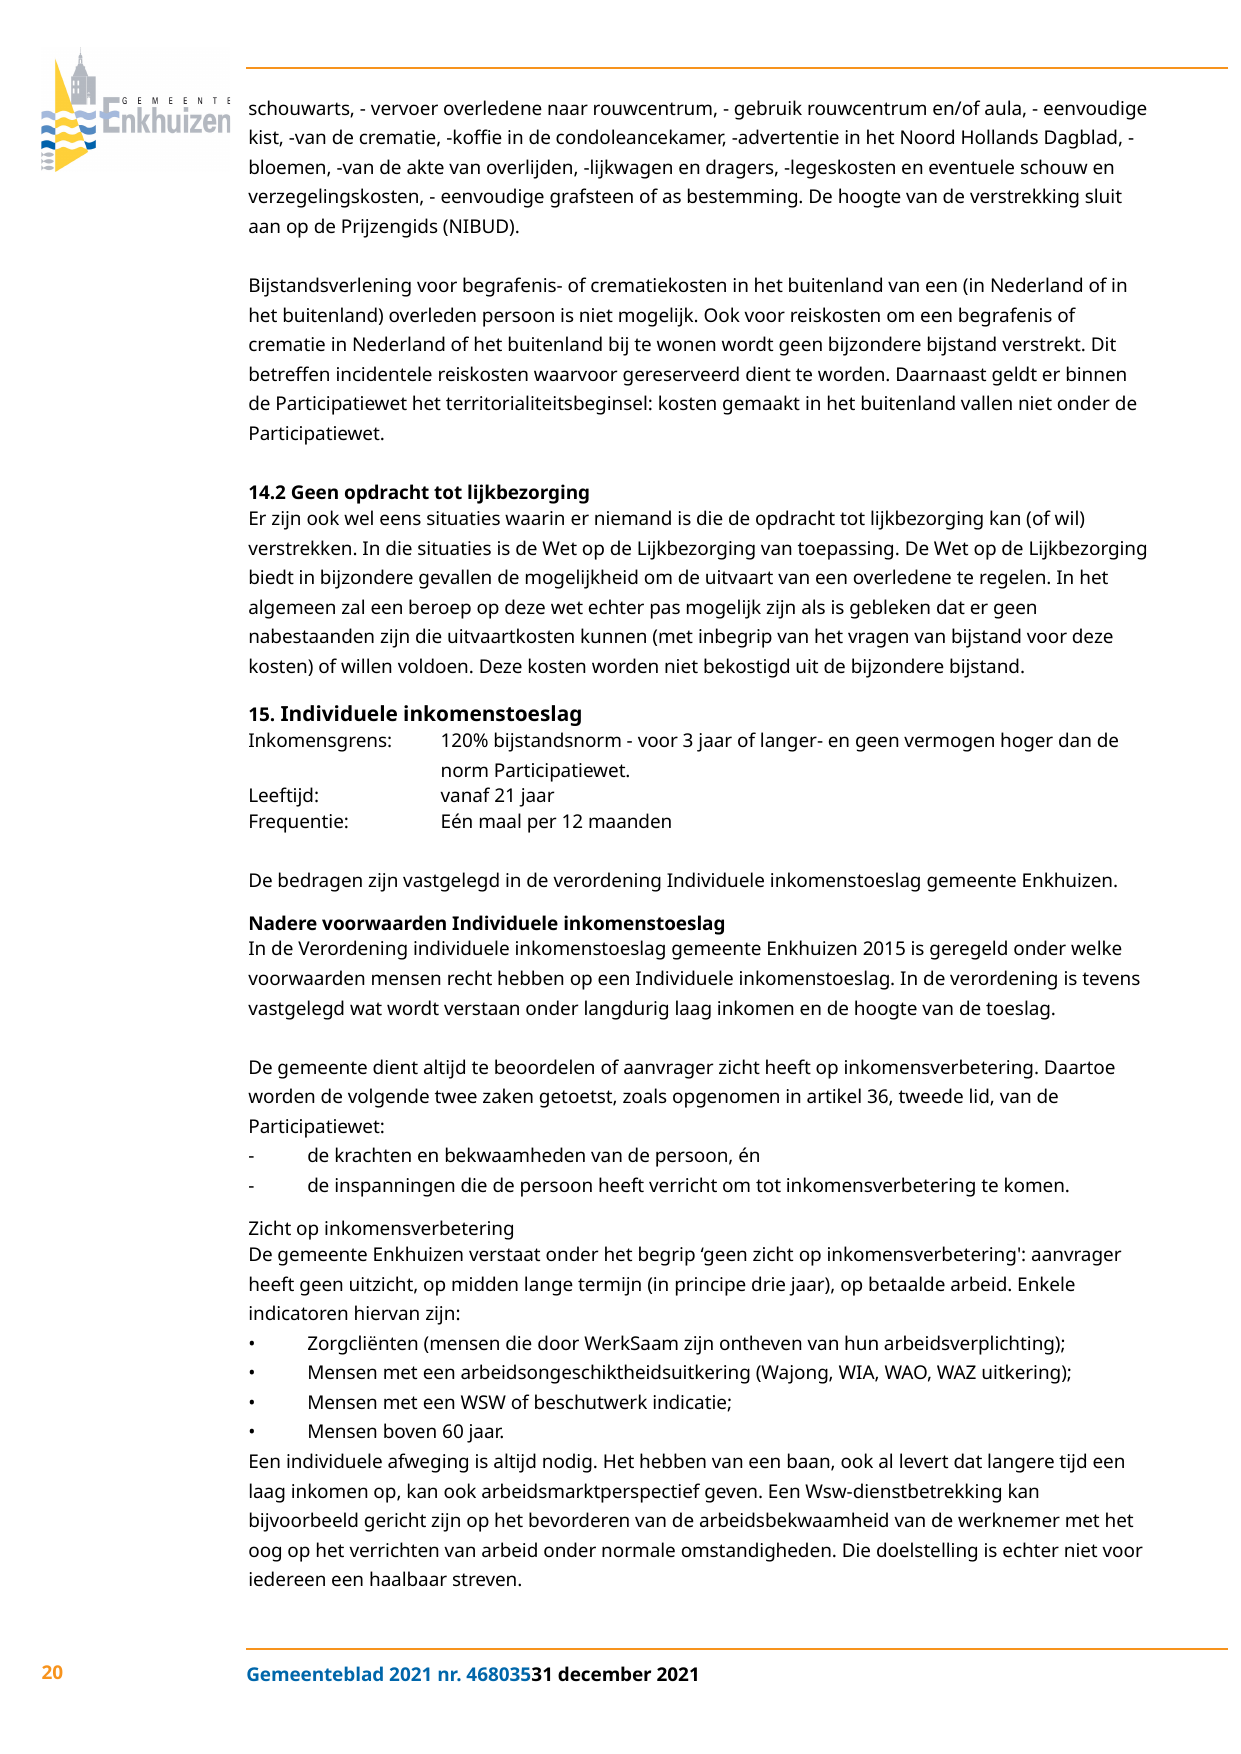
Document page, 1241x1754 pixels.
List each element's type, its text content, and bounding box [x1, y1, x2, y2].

text Een individuele afweging is altijd nodig. Het hebben van een baan, ook al levert dat langere tijd een laag inkomen op, kan ook arbeidsmarktperspectief geven. Een Wsw-dienstbetrekking kan bijvoorbeeld gericht zijn op het bevorderen van de arbeidsbekwaamheid van de werknemer met het oog op het verrichten van arbeid onder normale omstandigheden. Die doelstelling is echter niet voor iedereen een haalbaar streven. [248, 1448, 1152, 1592]
table_header Inkomensgrens: [248, 727, 440, 782]
table_cell Eén maal per 12 maanden [440, 808, 1152, 834]
text 14.2 Geen opdracht tot lijkbezorging [248, 479, 1152, 505]
text De bedragen zijn vastgelegd in de verordening Individuele inkomenstoeslag gemeente Enkhuizen. [248, 867, 1152, 892]
text schouwarts, - vervoer overledene naar rouwcentrum, - gebruik rouwcentrum en/of aula, - eenvoudige kist, -van de crematie, -koffie in de condoleancekamer, -advertentie in het Noord Hollands Dagblad, -bloemen, -van de akte van overlijden, -lijkwagen en dragers, -legeskosten en eventuele schouw en verzegelingskosten, - eenvoudige grafsteen of as bestemming. De hoogte van de verstrekking sluit aan op de Prijzengids (NIBUD). [248, 95, 1152, 239]
text 15. Individuele inkomenstoeslag [248, 699, 1152, 727]
list de krachten en bekwaamheden van de persoon, én [248, 1143, 1152, 1168]
text Nadere voorwaarden Individuele inkomenstoeslag [248, 910, 1152, 936]
text De gemeente dient altijd te beoordelen of aanvrager zicht heeft op inkomensverbetering. Daartoe worden de volgende twee zaken getoetst, zoals opgenomen in artikel 36, tweede lid, van de Participatiewet: [248, 1054, 1152, 1139]
list Mensen met een WSW of beschutwerk indicatie; [248, 1389, 1152, 1415]
table_header 120% bijstandsnorm - voor 3 jaar of langer- en geen vermogen hoger dan de norm Participatiewet. [440, 727, 1152, 782]
picture [41, 47, 231, 172]
text Zicht op inkomensverbetering [248, 1215, 1152, 1241]
text De gemeente Enkhuizen verstaat onder het begrip ‘geen zicht op inkomensverbetering': aanvrager heeft geen uitzicht, op midden lange termijn (in principe drie jaar), op betaalde arbeid. Enkele indicatoren hiervan zijn: [248, 1241, 1152, 1326]
table_cell Leeftijd: [248, 783, 440, 808]
list de inspanningen die de persoon heeft verricht om tot inkomensverbetering te komen. [248, 1172, 1152, 1198]
table_cell Frequentie: [248, 808, 440, 834]
list Mensen boven 60 jaar. [248, 1419, 1152, 1444]
table_cell vanaf 21 jaar [440, 783, 1152, 808]
text In de Verordening individuele inkomenstoeslag gemeente Enkhuizen 2015 is geregeld onder welke voorwaarden mensen recht hebben op een Individuele inkomenstoeslag. In de verordening is tevens vastgelegd wat wordt verstaan onder langdurig laag inkomen en de hoogte van de toeslag. [248, 936, 1152, 1021]
text Bijstandsverlening voor begrafenis- of crematiekosten in het buitenland van een (in Nederland of in het buitenland) overleden persoon is niet mogelijk. Ook voor reiskosten om een begrafenis of crematie in Nederland of het buitenland bij te wonen wordt geen bijzondere bijstand verstrekt. Dit betreffen incidentele reiskosten waarvoor gereserveerd dient te worden. Daarnaast geldt er binnen de Participatiewet het territorialiteitsbeginsel: kosten gemaakt in het buitenland vallen niet onder de Participatiewet. [248, 272, 1152, 446]
list Mensen met een arbeidsongeschiktheidsuitkering (Wajong, WIA, WAO, WAZ uitkering); [248, 1359, 1152, 1385]
text Er zijn ook wel eens situaties waarin er niemand is die de opdracht tot lijkbezorging kan (of wil) verstrekken. In die situaties is de Wet op de Lijkbezorging van toepassing. De Wet op de Lijkbezorging biedt in bijzondere gevallen de mogelijkheid om de uitvaart van een overledene te regelen. In het algemeen zal een beroep op deze wet echter pas mogelijk zijn als is gebleken dat er geen nabestaanden zijn die uitvaartkosten kunnen (met inbegrip van het vragen van bijstand voor deze kosten) of willen voldoen. Deze kosten worden niet bekostigd uit de bijzondere bijstand. [248, 505, 1152, 679]
list Zorgcliënten (mensen die door WerkSaam zijn ontheven van hun arbeidsverplichting); [248, 1330, 1152, 1356]
